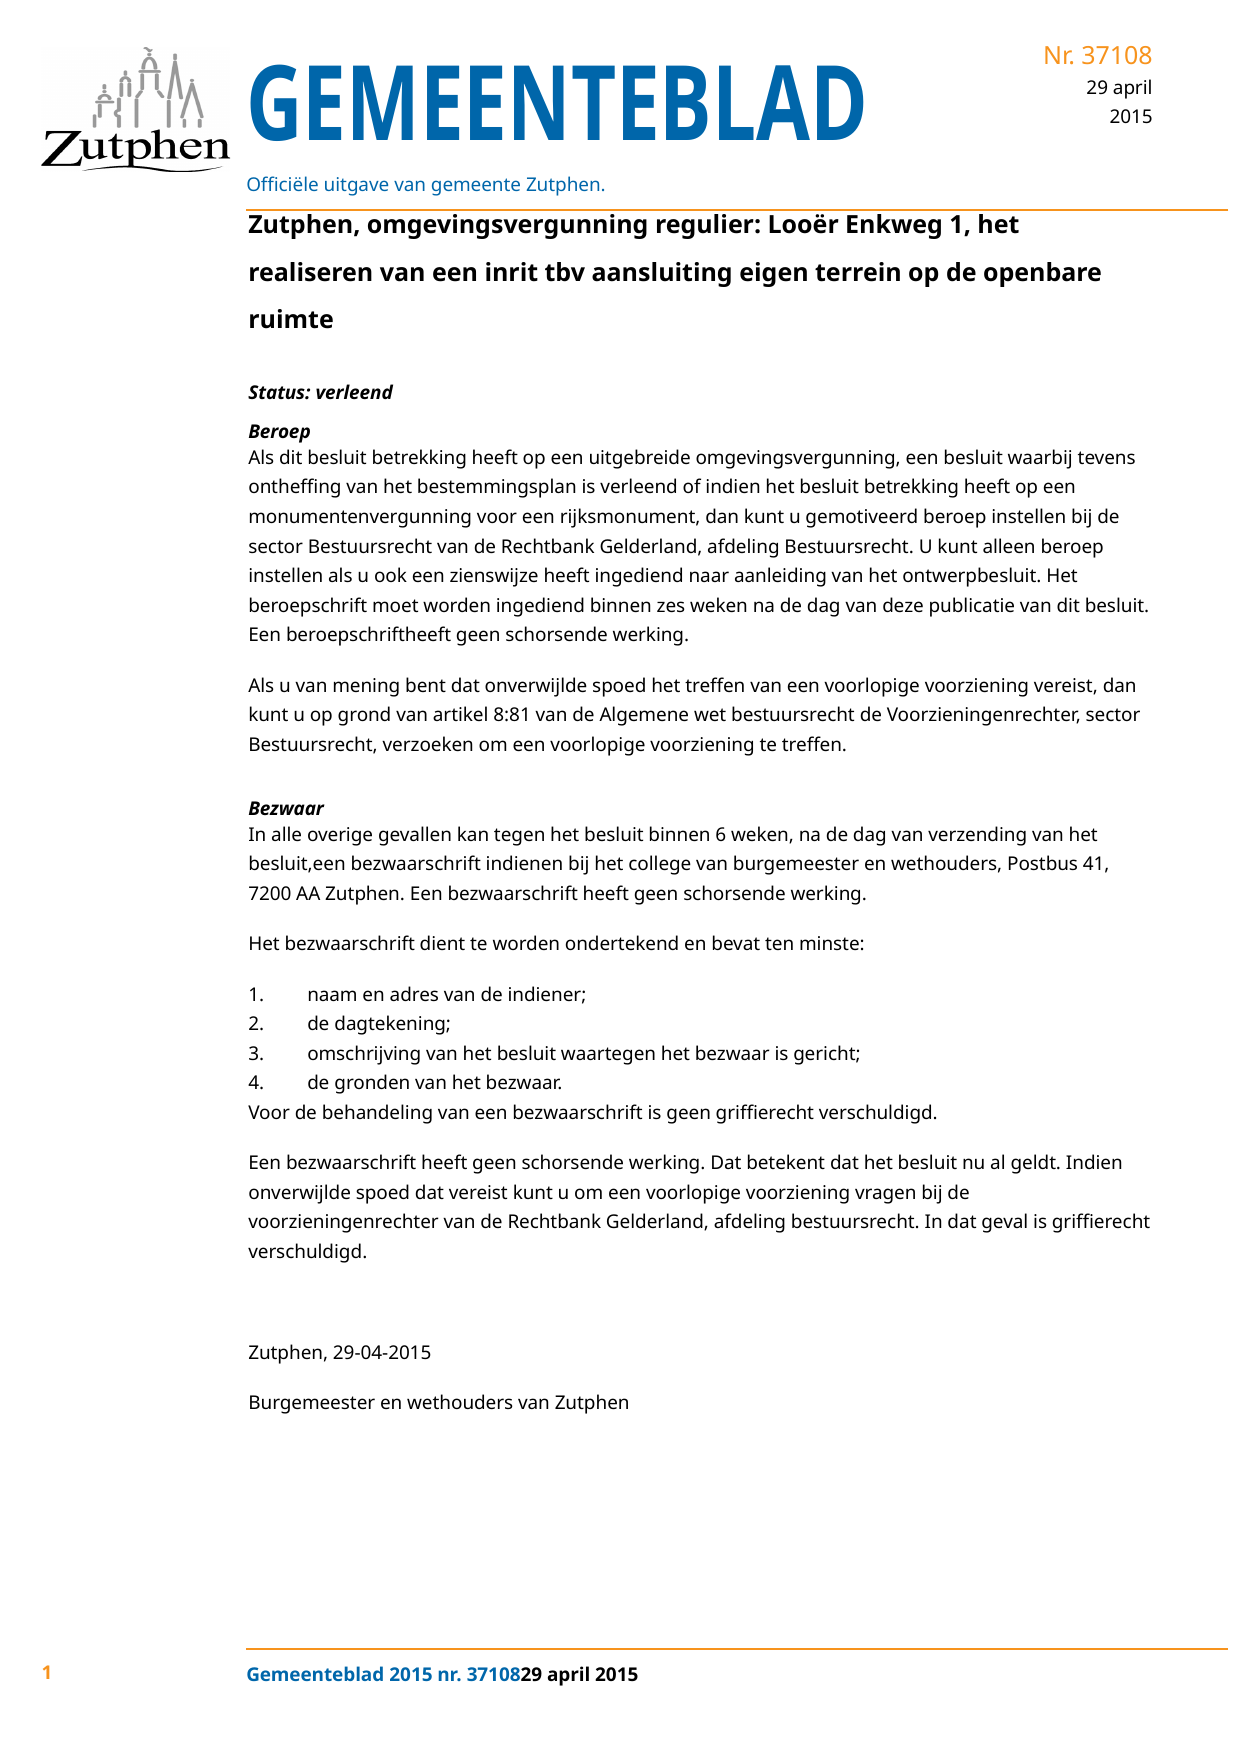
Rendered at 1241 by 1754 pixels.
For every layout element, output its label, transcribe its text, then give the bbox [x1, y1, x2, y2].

text Bezwaar [248, 795, 1152, 821]
list omschrijving van het besluit waartegen het bezwaar is gericht; [248, 1040, 1152, 1066]
list de dagtekening; [248, 1010, 1152, 1036]
text In alle overige gevallen kan tegen het besluit binnen 6 weken, na de dag van verzending van het besluit,een bezwaarschrift indienen bij het college van burgemeester en wethouders, Postbus 41, 7200 AA Zutphen. Een bezwaarschrift heeft geen schorsende werking. [248, 821, 1152, 906]
text Burgemeester en wethouders van Zutphen [248, 1389, 1152, 1415]
picture [41, 47, 231, 172]
text Het bezwaarschrift dient te worden ondertekend en bevat ten minste: [248, 930, 1152, 956]
text Status: verleend [248, 379, 1152, 405]
text Zutphen, 29-04-2015 [248, 1339, 1152, 1365]
text Voor de behandeling van een bezwaarschrift is geen griffierecht verschuldigd. [248, 1099, 1152, 1125]
text Beroep [248, 418, 1152, 444]
text Zutphen, omgevingsvergunning regulier: Looër Enkweg 1, het realiseren van een inrit tbv aansluiting eigen terrein op de openbare ruimte [248, 211, 1152, 336]
text Als u van mening bent dat onverwijlde spoed het treffen van een voorlopige voorziening vereist, dan kunt u op grond van artikel 8:81 van de Algemene wet bestuursrecht de Voorzieningenrechter, sector Bestuursrecht, verzoeken om een voorlopige voorziening te treffen. [248, 672, 1152, 757]
text Als dit besluit betrekking heeft op een uitgebreide omgevingsvergunning, een besluit waarbij tevens ontheffing van het bestemmingsplan is verleend of indien het besluit betrekking heeft op een monumentenvergunning voor een rijksmonument, dan kunt u gemotiveerd beroep instellen bij de sector Bestuursrecht van de Rechtbank Gelderland, afdeling Bestuursrecht. U kunt alleen beroep instellen als u ook een zienswijze heeft ingediend naar aanleiding van het ontwerpbesluit. Het beroepschrift moet worden ingediend binnen zes weken na de dag van deze publicatie van dit besluit. Een beroepschriftheeft geen schorsende werking. [248, 444, 1152, 647]
list naam en adres van de indiener; [248, 981, 1152, 1007]
text Een bezwaarschrift heeft geen schorsende werking. Dat betekent dat het besluit nu al geldt. Indien onverwijlde spoed dat vereist kunt u om een voorlopige voorziening vragen bij de voorzieningenrechter van de Rechtbank Gelderland, afdeling bestuursrecht. In dat geval is griffierecht verschuldigd. [248, 1149, 1152, 1264]
list de gronden van het bezwaar. [248, 1069, 1152, 1095]
